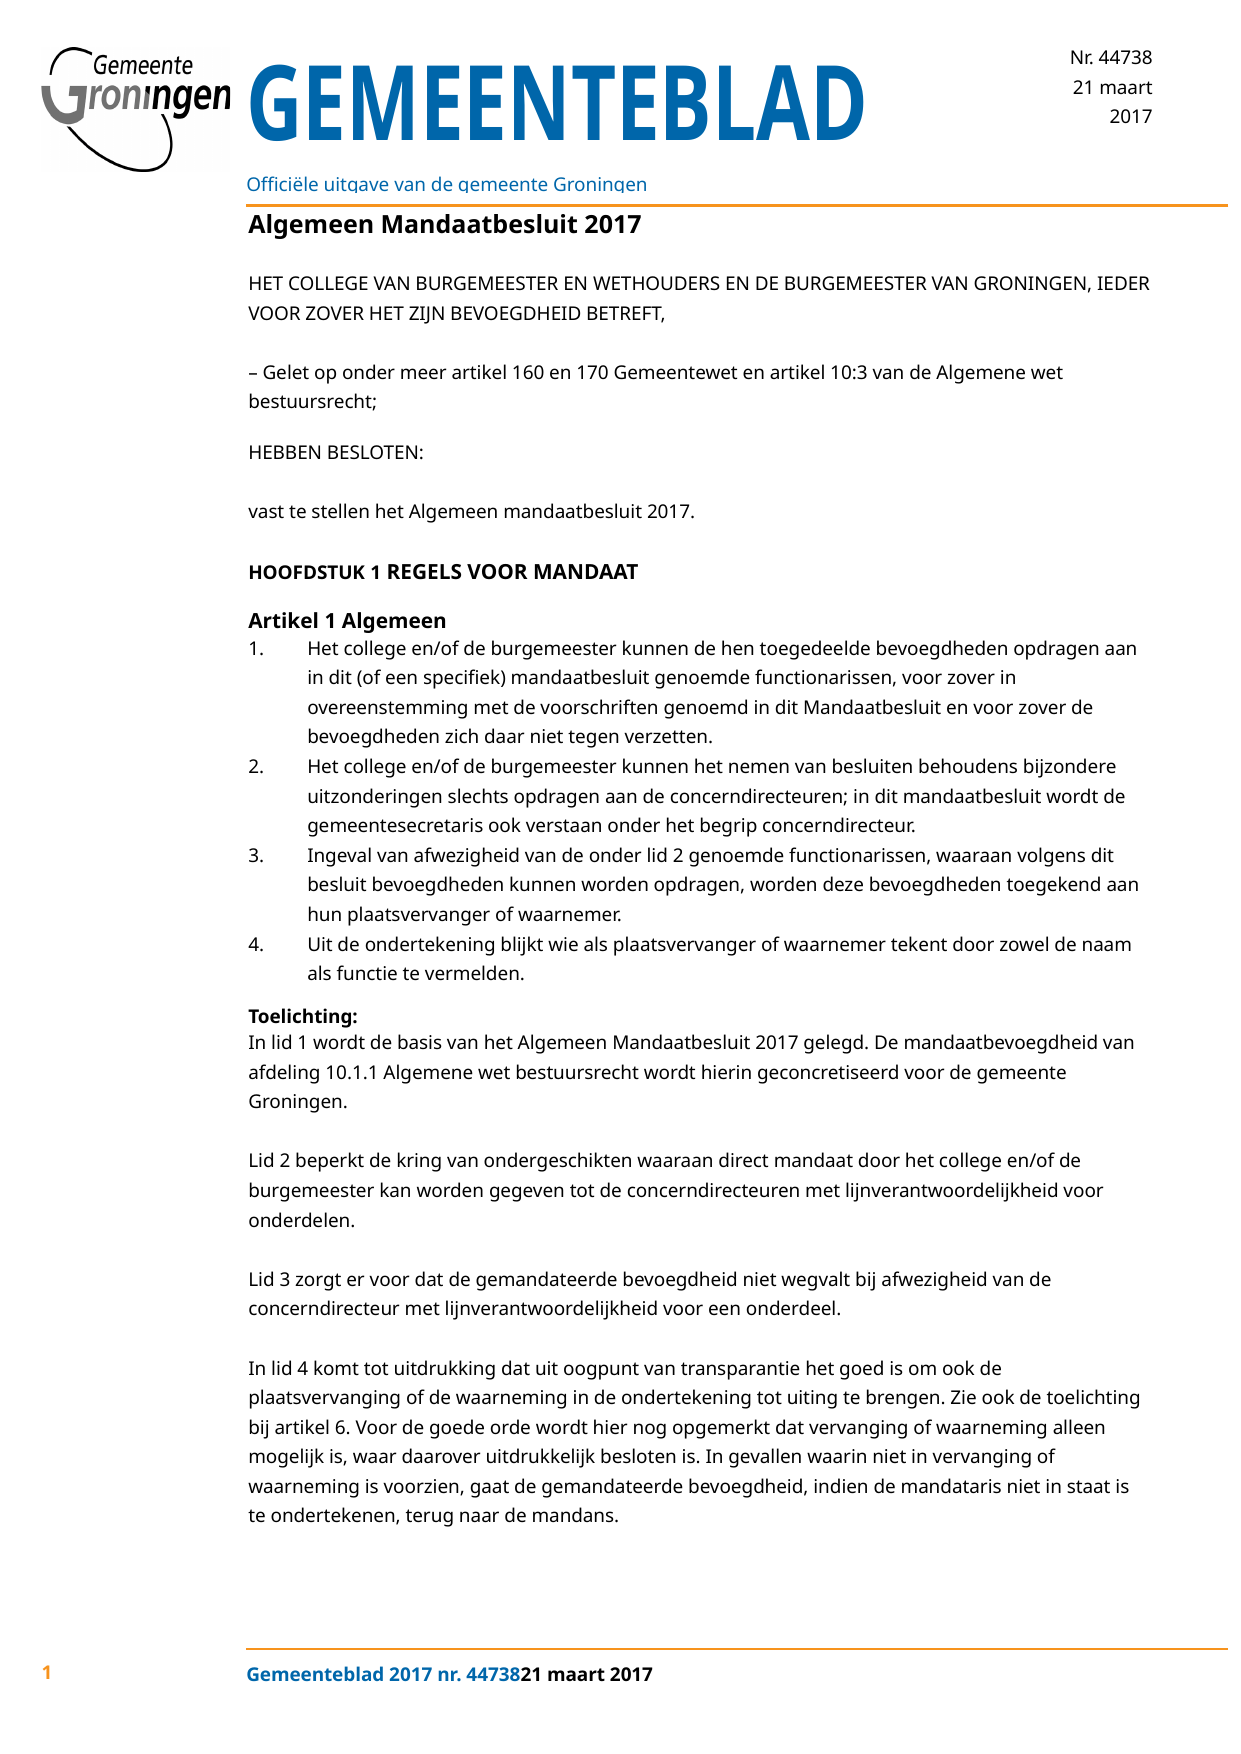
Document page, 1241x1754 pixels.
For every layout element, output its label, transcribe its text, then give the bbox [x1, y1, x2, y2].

text In lid 4 komt tot uitdrukking dat uit oogpunt van transparantie het goed is om ook de plaatsvervanging of de waarneming in de ondertekening tot uiting te brengen. Zie ook de toelichting bij artikel 6. Voor de goede orde wordt hier nog opgemerkt dat vervanging of waarneming alleen mogelijk is, waar daarover uitdrukkelijk besloten is. In gevallen waarin niet in vervanging of waarneming is voorzien, gaat de gemandateerde bevoegdheid, indien de mandataris niet in staat is te ondertekenen, terug naar de mandans. [248, 1355, 1152, 1528]
text Lid 3 zorgt er voor dat de gemandateerde bevoegdheid niet wegvalt bij afwezigheid van de concerndirecteur met lijnverantwoordelijkheid voor een onderdeel. [248, 1266, 1152, 1321]
list Het college en/of de burgemeester kunnen de hen toegedeelde bevoegdheden opdragen aan in dit (of een specifiek) mandaatbesluit genoemde functionarissen, voor zover in overeenstemming met de voorschriften genoemd in dit Mandaatbesluit en voor zover de bevoegdheden zich daar niet tegen verzetten. [248, 635, 1152, 749]
text HOOFDSTUK 1 REGELS VOOR MANDAAT [248, 557, 1152, 586]
text HEBBEN BESLOTEN: [248, 439, 1152, 465]
text In lid 1 wordt de basis van het Algemeen Mandaatbesluit 2017 gelegd. De mandaatbevoegdheid van afdeling 10.1.1 Algemene wet bestuursrecht wordt hierin geconcretiseerd voor de gemeente Groningen. [248, 1029, 1152, 1114]
list Uit de ondertekening blijkt wie als plaatsvervanger of waarnemer tekent door zowel de naam als functie te vermelden. [248, 931, 1152, 986]
text Lid 2 beperkt de kring van ondergeschikten waaraan direct mandaat door het college en/of de burgemeester kan worden gegeven tot de concerndirecteuren met lijnverantwoordelijkheid voor onderdelen. [248, 1148, 1152, 1232]
text Algemeen Mandaatbesluit 2017 [248, 207, 1152, 241]
picture [41, 47, 231, 172]
text Toelichting: [248, 1003, 1152, 1029]
text – Gelet op onder meer artikel 160 en 170 Gemeentewet en artikel 10:3 van de Algemene wet bestuursrecht; [248, 359, 1152, 414]
text vast te stellen het Algemeen mandaatbesluit 2017. [248, 498, 1152, 524]
list Ingeval van afwezigheid van de onder lid 2 genoemde functionarissen, waaraan volgens dit besluit bevoegdheden kunnen worden opdragen, worden deze bevoegdheden toegekend aan hun plaatsvervanger of waarnemer. [248, 842, 1152, 927]
list Het college en/of de burgemeester kunnen het nemen van besluiten behoudens bijzondere uitzonderingen slechts opdragen aan de concerndirecteuren; in dit mandaatbesluit wordt de gemeentesecretaris ook verstaan onder het begrip concerndirecteur. [248, 753, 1152, 838]
text HET COLLEGE VAN BURGEMEESTER EN WETHOUDERS EN DE BURGEMEESTER VAN GRONINGEN, IEDER VOOR ZOVER HET ZIJN BEVOEGDHEID BETREFT, [248, 270, 1152, 326]
text Artikel 1 Algemeen [248, 607, 1152, 635]
